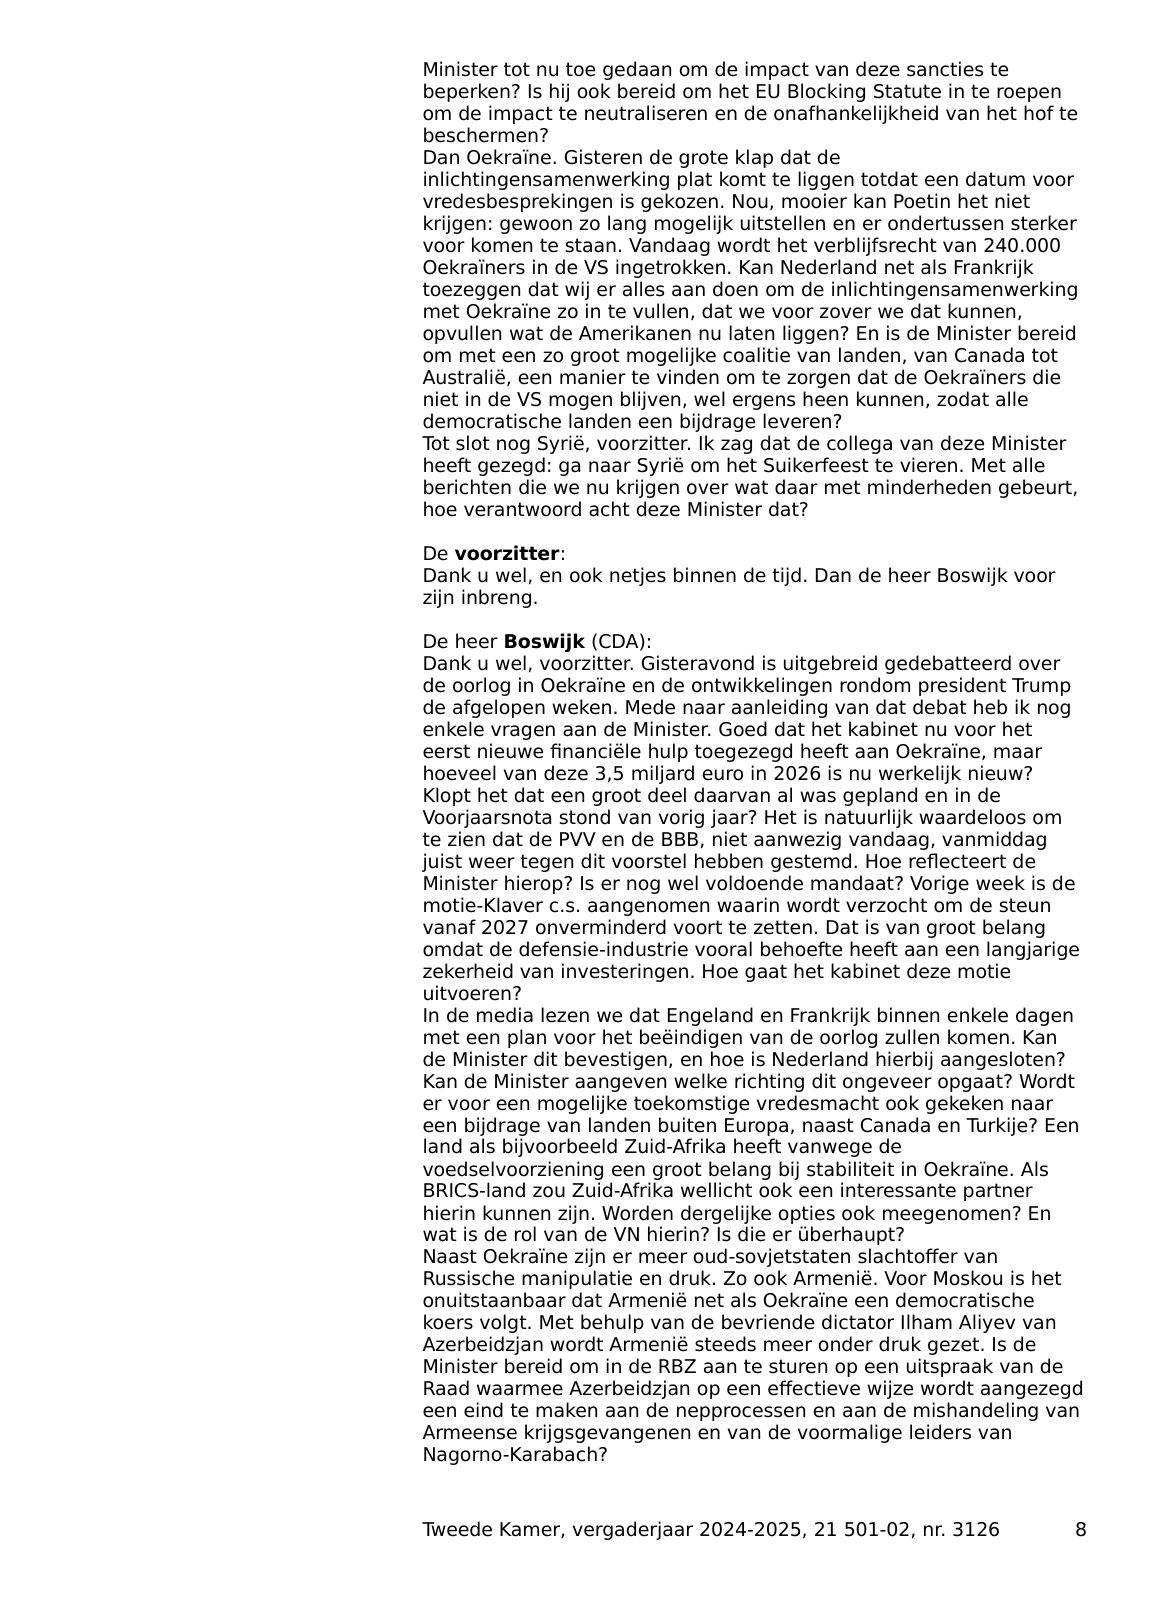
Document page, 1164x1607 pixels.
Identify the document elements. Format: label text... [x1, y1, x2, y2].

text Dank u wel, en ook netjes binnen de tijd. Dan de heer Boswijk voor zijn inbreng. [422, 565, 1087, 609]
text De heer Boswijk (CDA): [422, 631, 1087, 653]
text In de media lezen we dat Engeland en Frankrijk binnen enkele dagen met een plan voor het beëindigen van de oorlog zullen komen. Kan de Minister dit bevestigen, en hoe is Nederland hierbij aangesloten? Kan de Minister aangeven welke richting dit ongeveer opgaat? Wordt er voor een mogelijke toekomstige vredesmacht ook gekeken naar een bijdrage van landen buiten Europa, naast Canada en Turkije? Een land als bijvoorbeeld Zuid-Afrika heeft vanwege de voedselvoorziening een groot belang bij stabiliteit in Oekraïne. Als BRICS-land zou Zuid-Afrika wellicht ook een interessante partner hierin kunnen zijn. Worden dergelijke opties ook meegenomen? En wat is de rol van de VN hierin? Is die er überhaupt? [422, 1004, 1087, 1246]
text Naast Oekraïne zijn er meer oud-sovjetstaten slachtoffer van Russische manipulatie en druk. Zo ook Armenië. Voor Moskou is het onuitstaanbaar dat Armenië net als Oekraïne een democratische koers volgt. Met behulp van de bevriende dictator Ilham Aliyev van Azerbeidzjan wordt Armenië steeds meer onder druk gezet. Is de Minister bereid om in de RBZ aan te sturen op een uitspraak van de Raad waarmee Azerbeidzjan op een effectieve wijze wordt aangezegd een eind te maken aan de nepprocessen en aan de mishandeling van Armeense krijgsgevangenen en van de voormalige leiders van Nagorno-Karabach? [422, 1246, 1087, 1466]
text Minister tot nu toe gedaan om de impact van deze sancties te beperken? Is hij ook bereid om het EU Blocking Statute in te roepen om de impact te neutraliseren en de onafhankelijkheid van het hof te beschermen? [422, 59, 1087, 147]
text Tot slot nog Syrië, voorzitter. Ik zag dat de collega van deze Minister heeft gezegd: ga naar Syrië om het Suikerfeest te vieren. Met alle berichten die we nu krijgen over wat daar met minderheden gebeurt, hoe verantwoord acht deze Minister dat? [422, 433, 1087, 521]
text Dank u wel, voorzitter. Gisteravond is uitgebreid gedebatteerd over de oorlog in Oekraïne en de ontwikkelingen rondom president Trump de afgelopen weken. Mede naar aanleiding van dat debat heb ik nog enkele vragen aan de Minister. Goed dat het kabinet nu voor het eerst nieuwe financiële hulp toegezegd heeft aan Oekraïne, maar hoeveel van deze 3,5 miljard euro in 2026 is nu werkelijk nieuw? Klopt het dat een groot deel daarvan al was gepland en in de Voorjaarsnota stond van vorig jaar? Het is natuurlijk waardeloos om te zien dat de PVV en de BBB, niet aanwezig vandaag, vanmiddag juist weer tegen dit voorstel hebben gestemd. Hoe reflecteert de Minister hierop? Is er nog wel voldoende mandaat? Vorige week is de motie-Klaver c.s. aangenomen waarin wordt verzocht om de steun vanaf 2027 onverminderd voort te zetten. Dat is van groot belang omdat de defensie-industrie vooral behoefte heeft aan een langjarige zekerheid van investeringen. Hoe gaat het kabinet deze motie uitvoeren? [422, 653, 1087, 1004]
text De voorzitter: [422, 543, 1087, 565]
text Dan Oekraïne. Gisteren de grote klap dat de inlichtingensamenwerking plat komt te liggen totdat een datum voor vredesbesprekingen is gekozen. Nou, mooier kan Poetin het niet krijgen: gewoon zo lang mogelijk uitstellen en er ondertussen sterker voor komen te staan. Vandaag wordt het verblijfsrecht van 240.000 Oekraïners in de VS ingetrokken. Kan Nederland net als Frankrijk toezeggen dat wij er alles aan doen om de inlichtingensamenwerking met Oekraïne zo in te vullen, dat we voor zover we dat kunnen, opvullen wat de Amerikanen nu laten liggen? En is de Minister bereid om met een zo groot mogelijke coalitie van landen, van Canada tot Australië, een manier te vinden om te zorgen dat de Oekraïners die niet in de VS mogen blijven, wel ergens heen kunnen, zodat alle democratische landen een bijdrage leveren? [422, 147, 1087, 433]
